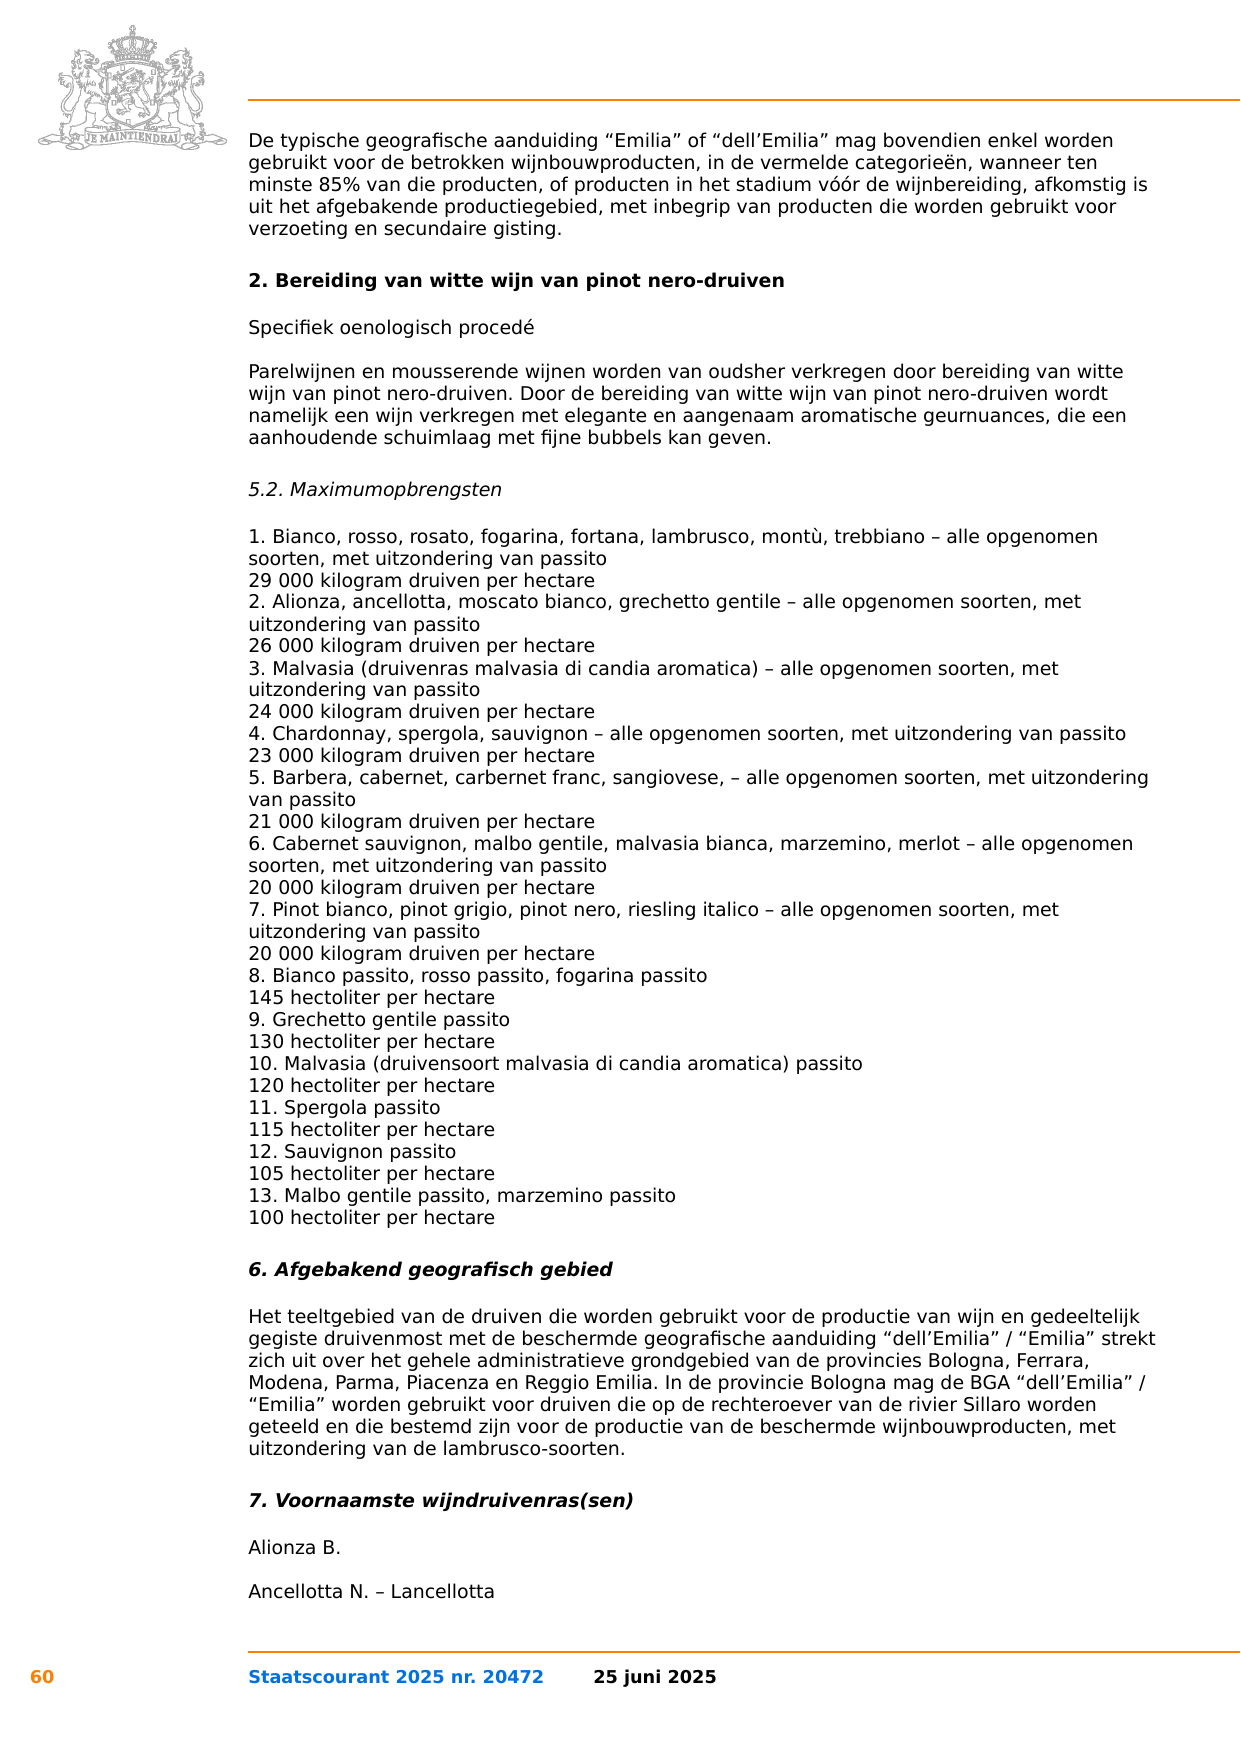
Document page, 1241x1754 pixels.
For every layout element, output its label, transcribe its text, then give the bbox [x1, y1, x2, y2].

subtitle 7. Voornaamste wijndruivenras(sen) [248, 1490, 1163, 1512]
text 145 hectoliter per hectare [248, 987, 1163, 1009]
subtitle 6. Afgebakend geografisch gebied [248, 1259, 1163, 1281]
text Ancellotta N. – Lancellotta [248, 1581, 1163, 1602]
text 2. Alionza, ancellotta, moscato bianco, grechetto gentile – alle opgenomen soorten, met uitzondering van passito [248, 591, 1163, 635]
text 9. Grechetto gentile passito [248, 1009, 1163, 1031]
text 3. Malvasia (druivenras malvasia di candia aromatica) – alle opgenomen soorten, met uitzondering van passito [248, 657, 1163, 701]
text 8. Bianco passito, rosso passito, fogarina passito [248, 965, 1163, 987]
text 130 hectoliter per hectare [248, 1031, 1163, 1053]
text 12. Sauvignon passito [248, 1141, 1163, 1163]
text 20 000 kilogram druiven per hectare [248, 877, 1163, 899]
text 4. Chardonnay, spergola, sauvignon – alle opgenomen soorten, met uitzondering van passito [248, 723, 1163, 745]
text 7. Pinot bianco, pinot grigio, pinot nero, riesling italico – alle opgenomen soorten, met uitzondering van passito [248, 899, 1163, 943]
text Specifiek oenologisch procedé [248, 317, 1163, 339]
text Alionza B. [248, 1537, 1163, 1559]
text 11. Spergola passito [248, 1097, 1163, 1119]
text 115 hectoliter per hectare [248, 1119, 1163, 1141]
text De typische geografische aanduiding “Emilia” of “dell’Emilia” mag bovendien enkel worden gebruikt voor de betrokken wijnbouwproducten, in de vermelde categorieën, wanneer ten minste 85% van die producten, of producten in het stadium vóór de wijnbereiding, afkomstig is uit het afgebakende productiegebied, met inbegrip van producten die worden gebruikt voor verzoeting en secundaire gisting. [248, 130, 1163, 240]
text Parelwijnen en mousserende wijnen worden van oudsher verkregen door bereiding van witte wijn van pinot nero-druiven. Door de bereiding van witte wijn van pinot nero-druiven wordt namelijk een wijn verkregen met elegante en aangenaam aromatische geurnuances, die een aanhoudende schuimlaag met fijne bubbels kan geven. [248, 361, 1163, 448]
text 24 000 kilogram druiven per hectare [248, 701, 1163, 723]
text 21 000 kilogram druiven per hectare [248, 811, 1163, 833]
text 100 hectoliter per hectare [248, 1207, 1163, 1229]
text 29 000 kilogram druiven per hectare [248, 569, 1163, 591]
text 5. Barbera, cabernet, carbernet franc, sangiovese, – alle opgenomen soorten, met uitzondering van passito [248, 767, 1163, 811]
text Het teeltgebied van de druiven die worden gebruikt voor de productie van wijn en gedeeltelijk gegiste druivenmost met de beschermde geografische aanduiding “dell’Emilia” / “Emilia” strekt zich uit over het gehele administratieve grondgebied van de provincies Bologna, Ferrara, Modena, Parma, Piacenza en Reggio Emilia. In de provincie Bologna mag de BGA “dell’Emilia” / “Emilia” worden gebruikt voor druiven die op de rechteroever van de rivier Sillaro worden geteeld en die bestemd zijn voor de productie van de beschermde wijnbouwproducten, met uitzondering van de lambrusco-soorten. [248, 1306, 1163, 1460]
text 13. Malbo gentile passito, marzemino passito [248, 1185, 1163, 1207]
text 120 hectoliter per hectare [248, 1075, 1163, 1097]
text 26 000 kilogram druiven per hectare [248, 635, 1163, 657]
text 6. Cabernet sauvignon, malbo gentile, malvasia bianca, marzemino, merlot – alle opgenomen soorten, met uitzondering van passito [248, 833, 1163, 877]
text 23 000 kilogram druiven per hectare [248, 745, 1163, 767]
text 105 hectoliter per hectare [248, 1163, 1163, 1185]
text 10. Malvasia (druivensoort malvasia di candia aromatica) passito [248, 1053, 1163, 1075]
picture [38, 25, 227, 150]
subtitle 5.2. Maximumopbrengsten [248, 478, 1163, 501]
text 20 000 kilogram druiven per hectare [248, 943, 1163, 965]
text 1. Bianco, rosso, rosato, fogarina, fortana, lambrusco, montù, trebbiano – alle opgenomen soorten, met uitzondering van passito [248, 526, 1163, 569]
subtitle 2. Bereiding van witte wijn van pinot nero-druiven [248, 270, 1163, 292]
